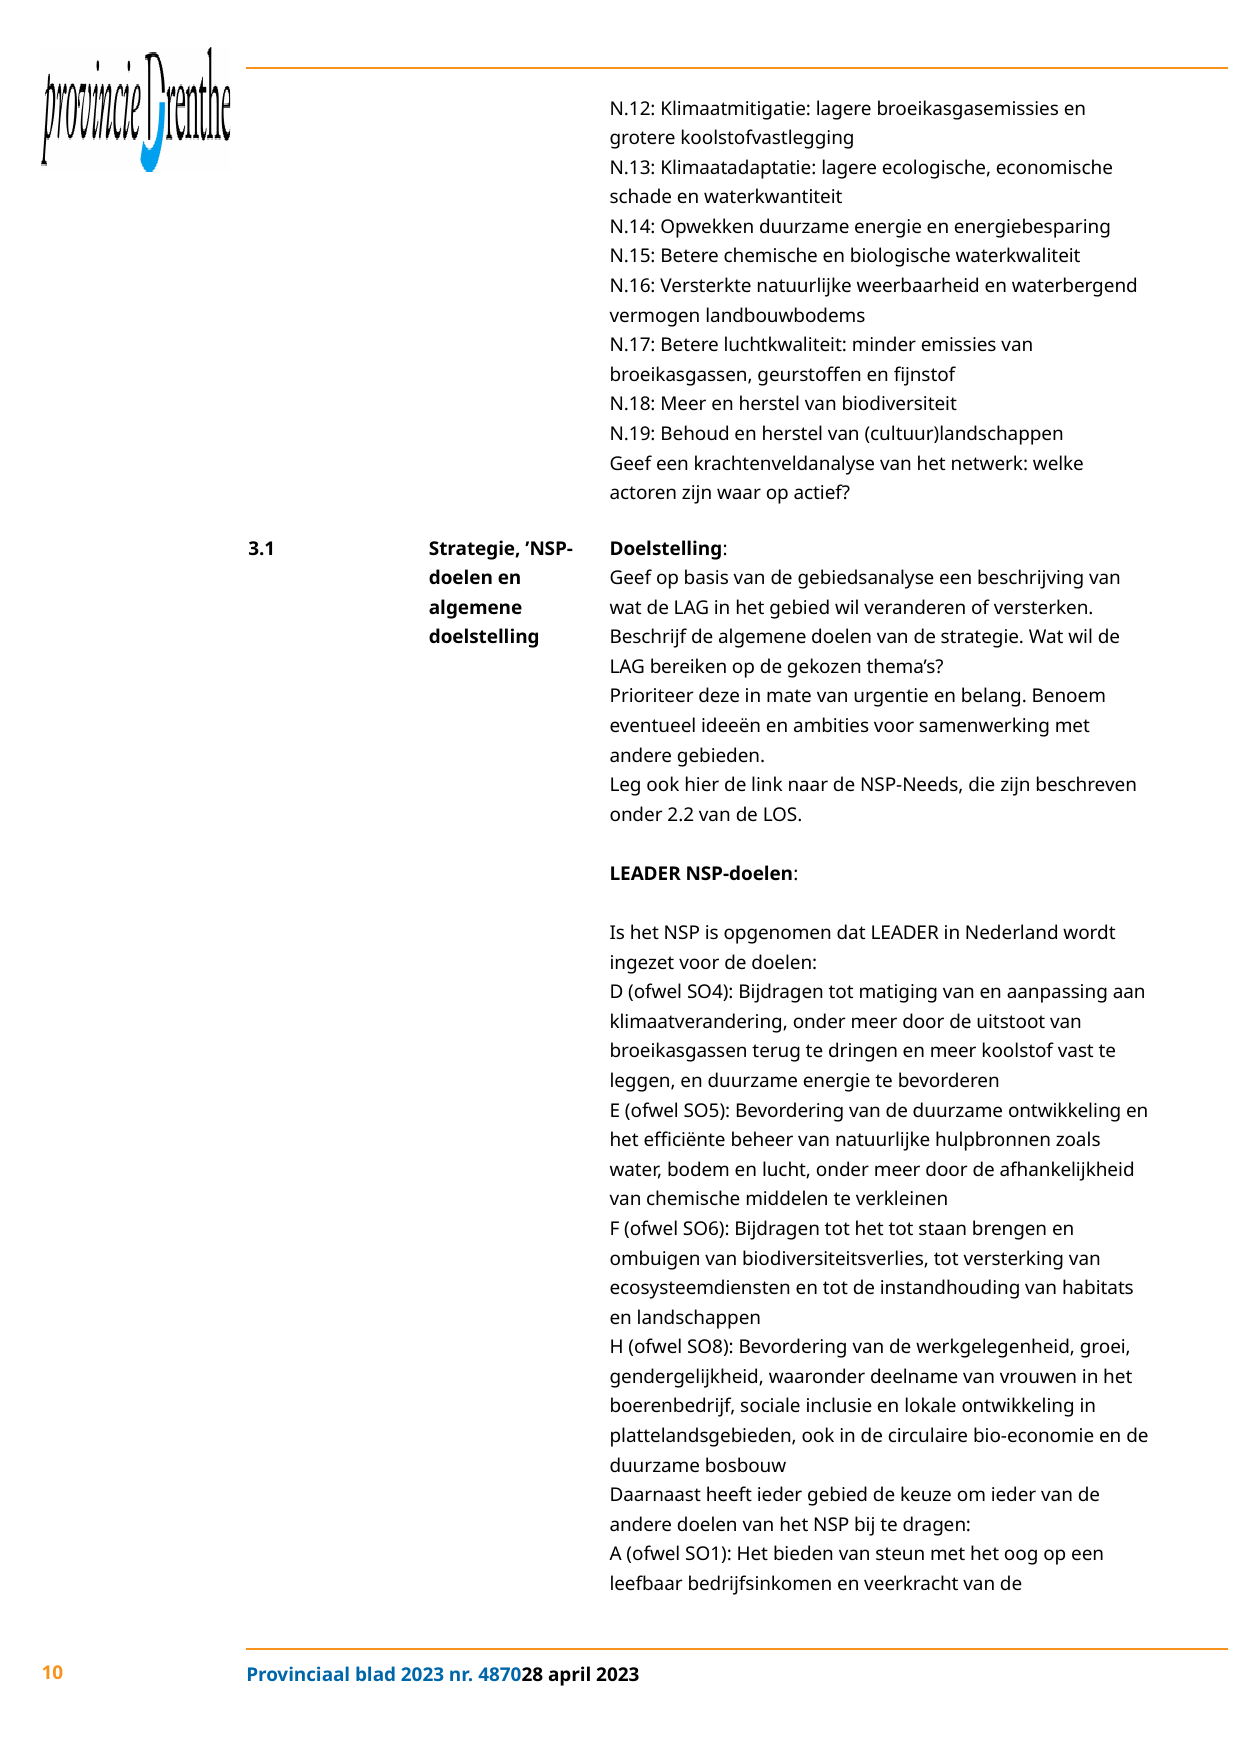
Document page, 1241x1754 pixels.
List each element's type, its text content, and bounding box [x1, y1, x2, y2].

table_cell [429, 95, 609, 535]
table_cell Doelstelling: Geef op basis van de gebiedsanalyse een beschrijving van wat de LAG in het gebied wil veranderen of versterken. Beschrijf de algemene doelen van de strategie. Wat wil de LAG bereiken op de gekozen thema’s? Prioriteer deze in mate van urgentie en belang. Benoem eventueel ideeën en ambities voor samenwerking met andere gebieden. Leg ook hier de link naar de NSP-Needs, die zijn beschreven onder 2.2 van de LOS. LEADER NSP-doelen: Is het NSP is opgenomen dat LEADER in Nederland wordt ingezet voor de doelen: D (ofwel SO4): Bijdragen tot matiging van en aanpassing aan klimaatverandering, onder meer door de uitstoot van broeikasgassen terug te dringen en meer koolstof vast te leggen, en duurzame energie te bevorderen E (ofwel SO5): Bevordering van de duurzame ontwikkeling en het efficiënte beheer van natuurlijke hulpbronnen zoals water, bodem en lucht, onder meer door de afhankelijkheid van chemische middelen te verkleinen F (ofwel SO6): Bijdragen tot het tot staan brengen en ombuigen van biodiversiteitsverlies, tot versterking van ecosysteemdiensten en tot de instandhouding van habitats en landschappen H (ofwel SO8): Bevordering van de werkgelegenheid, groei, gendergelijkheid, waaronder deelname van vrouwen in het boerenbedrijf, sociale inclusie en lokale ontwikkeling in plattelandsgebieden, ook in de circulaire bio-economie en de duurzame bosbouw Daarnaast heeft ieder gebied de keuze om ieder van de andere doelen van het NSP bij te dragen: A (ofwel SO1): Het bieden van steun met het oog op een leefbaar bedrijfsinkomen en veerkracht van de [609, 535, 1152, 1596]
picture [41, 47, 231, 172]
table_cell 3.1 [248, 535, 429, 1596]
table_cell N.12: Klimaatmitigatie: lagere broeikasgasemissies en grotere koolstofvastlegging N.13: Klimaatadaptatie: lagere ecologische, economische schade en waterkwantiteit N.14: Opwekken duurzame energie en energiebesparing N.15: Betere chemische en biologische waterkwaliteit N.16: Versterkte natuurlijke weerbaarheid en waterbergend vermogen landbouwbodems N.17: Betere luchtkwaliteit: minder emissies van broeikasgassen, geurstoffen en fijnstof N.18: Meer en herstel van biodiversiteit N.19: Behoud en herstel van (cultuur)landschappen Geef een krachtenveldanalyse van het netwerk: welke actoren zijn waar op actief? [609, 95, 1152, 535]
table_cell [248, 95, 429, 535]
table_cell Strategie, ’NSP-doelen en algemene doelstelling [429, 535, 609, 1596]
